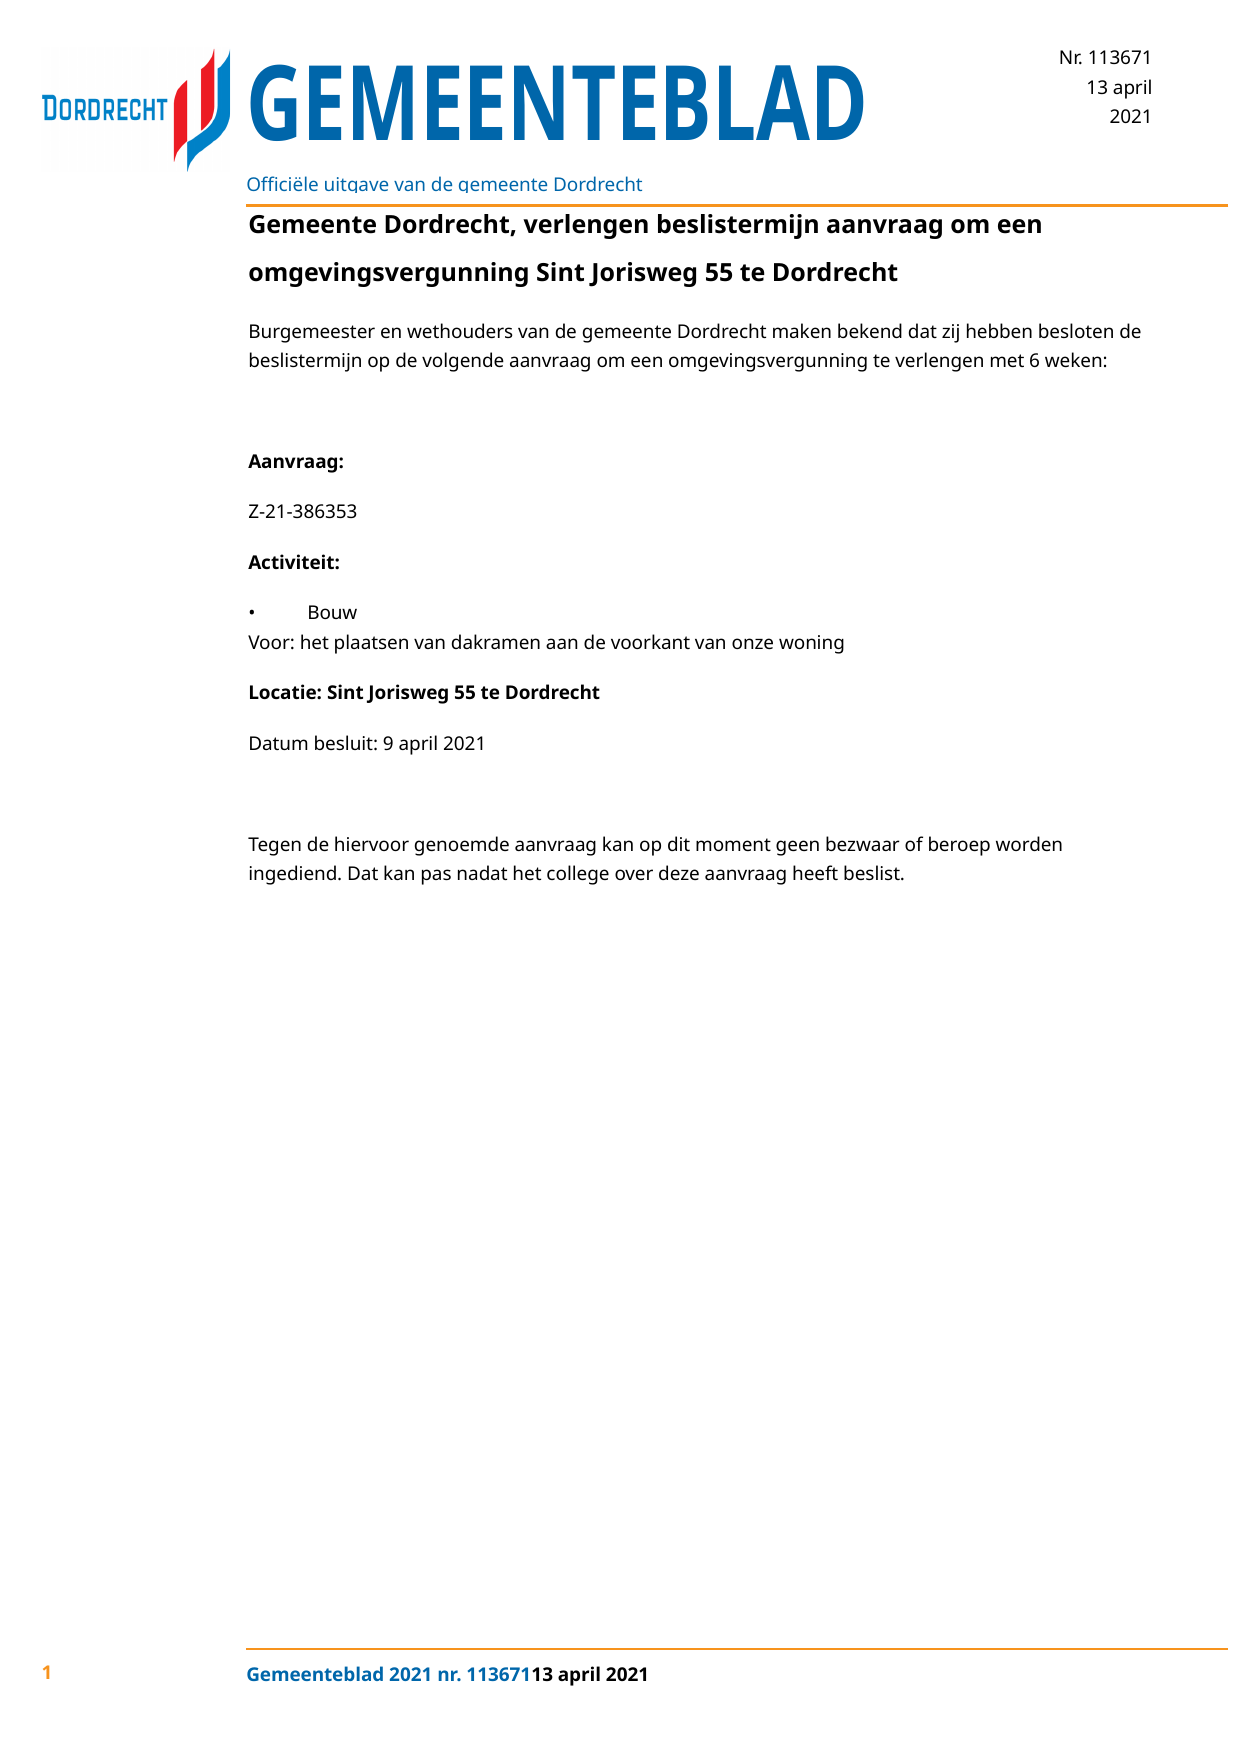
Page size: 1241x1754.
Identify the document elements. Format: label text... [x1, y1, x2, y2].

text Aanvraag: [248, 448, 1152, 474]
text Voor: het plaatsen van dakramen aan de voorkant van onze woning [248, 629, 1152, 655]
text Burgemeester en wethouders van de gemeente Dordrecht maken bekend dat zij hebben besloten de beslistermijn op de volgende aanvraag om een omgevingsvergunning te verlengen met 6 weken: [248, 318, 1152, 373]
text Z-21-386353 [248, 499, 1152, 524]
list Bouw [248, 599, 1152, 625]
text Tegen de hiervoor genoemde aanvraag kan op dit moment geen bezwaar of beroep worden ingediend. Dat kan pas nadat het college over deze aanvraag heeft beslist. [248, 831, 1152, 886]
text Datum besluit: 9 april 2021 [248, 730, 1152, 756]
text Gemeente Dordrecht, verlengen beslistermijn aanvraag om een omgevingsvergunning Sint Jorisweg 55 te Dordrecht [248, 207, 1152, 288]
text Locatie: Sint Jorisweg 55 te Dordrecht [248, 679, 1152, 705]
text Activiteit: [248, 549, 1152, 575]
picture [41, 47, 231, 172]
